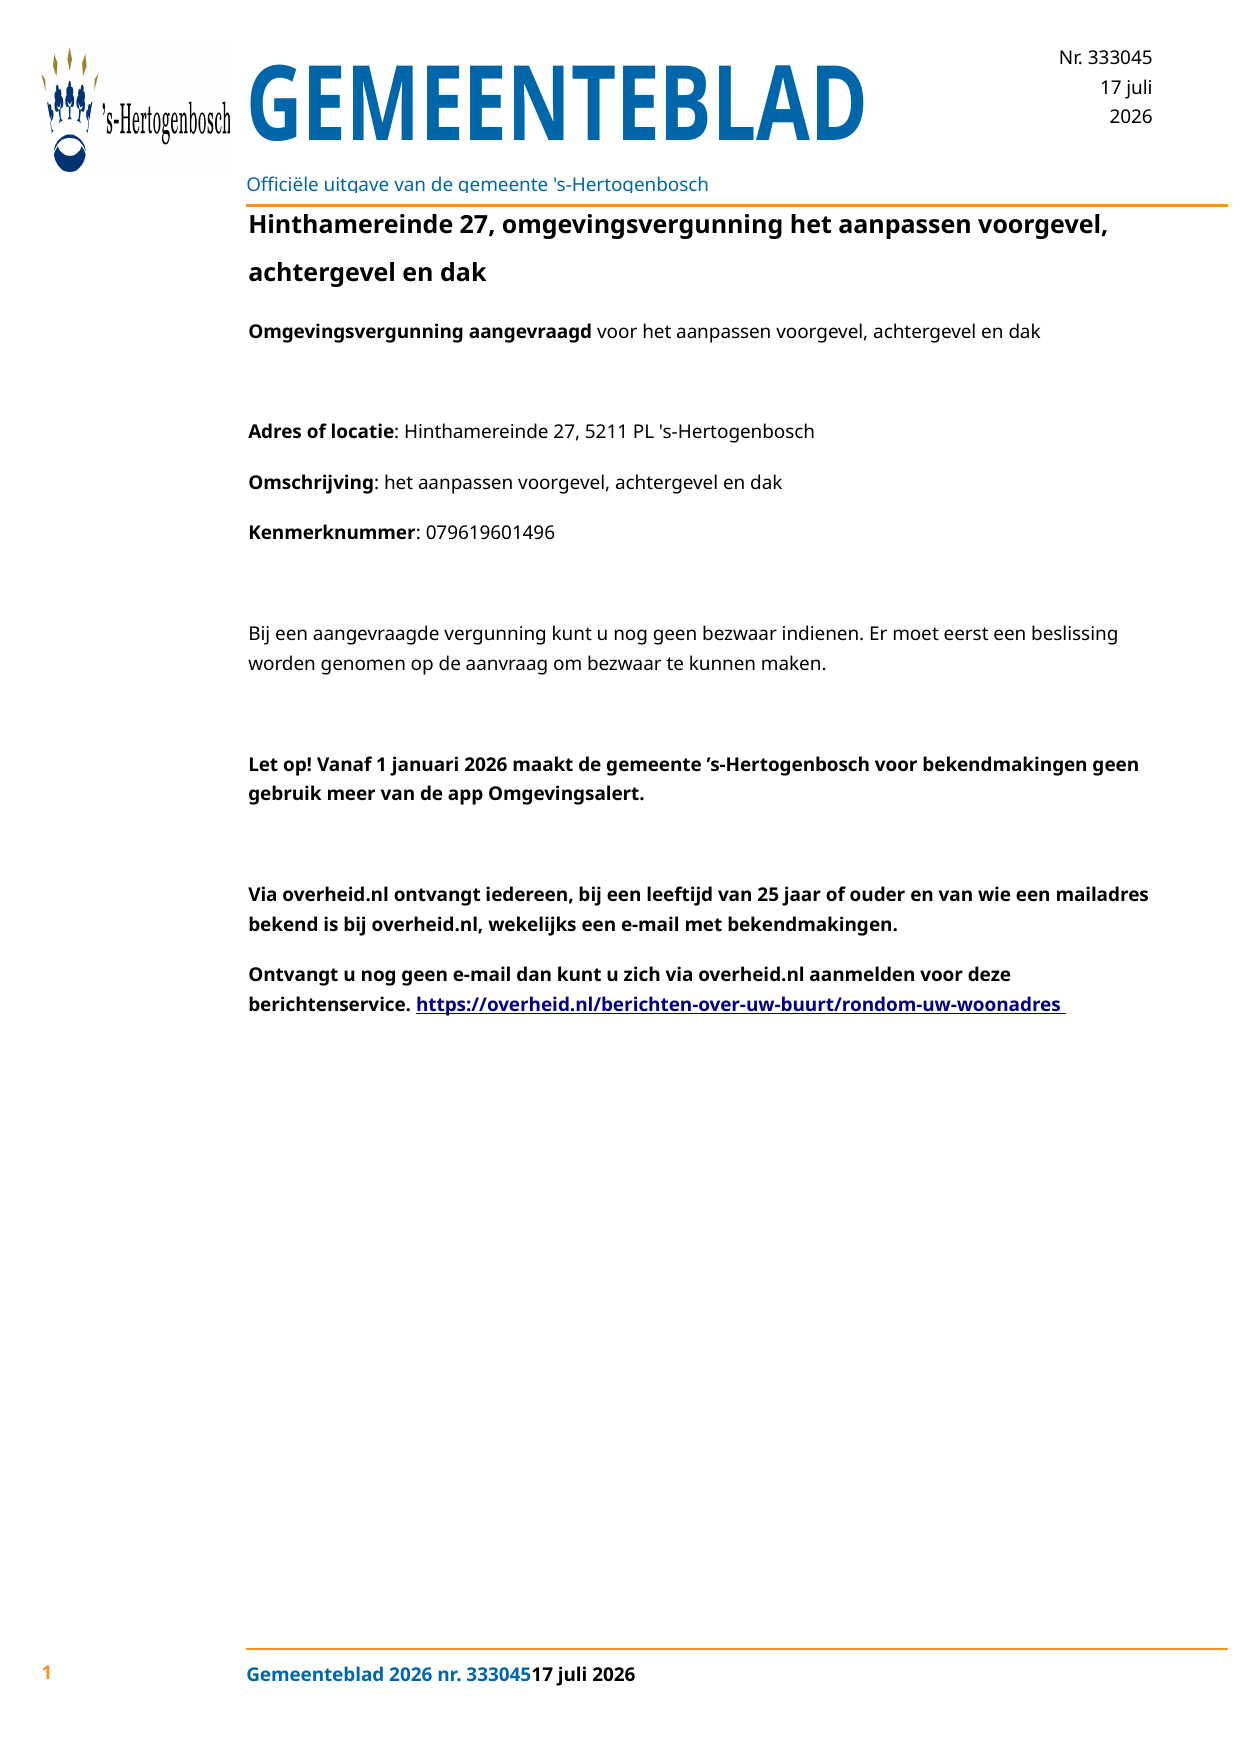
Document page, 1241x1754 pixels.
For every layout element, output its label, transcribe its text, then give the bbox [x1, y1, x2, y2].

text Let op! Vanaf 1 januari 2026 maakt de gemeente ’s-Hertogenbosch voor bekendmakingen geen gebruik meer van de app Omgevingsalert. [248, 751, 1152, 806]
text Adres of locatie: Hinthamereinde 27, 5211 PL 's-Hertogenbosch [248, 419, 1152, 444]
text Bij een aangevraagde vergunning kunt u nog geen bezwaar indienen. Er moet eerst een beslissing worden genomen op de aanvraag om bezwaar te kunnen maken. [248, 620, 1152, 676]
text Via overheid.nl ontvangt iedereen, bij een leeftijd van 25 jaar of ouder en van wie een mailadres bekend is bij overheid.nl, wekelijks een e-mail met bekendmakingen. [248, 881, 1152, 937]
text Hinthamereinde 27, omgevingsvergunning het aanpassen voorgevel, achtergevel en dak [248, 207, 1152, 288]
text Omgevingsvergunning aangevraagd voor het aanpassen voorgevel, achtergevel en dak [248, 318, 1152, 344]
text Ontvangt u nog geen e-mail dan kunt u zich via overheid.nl aanmelden voor deze berichtenservice. https://overheid.nl/berichten-over-uw-buurt/rondom-uw-woonadres [248, 961, 1152, 1017]
picture [41, 47, 231, 172]
text Kenmerknummer: 079619601496 [248, 519, 1152, 545]
text Omschrijving: het aanpassen voorgevel, achtergevel en dak [248, 469, 1152, 495]
